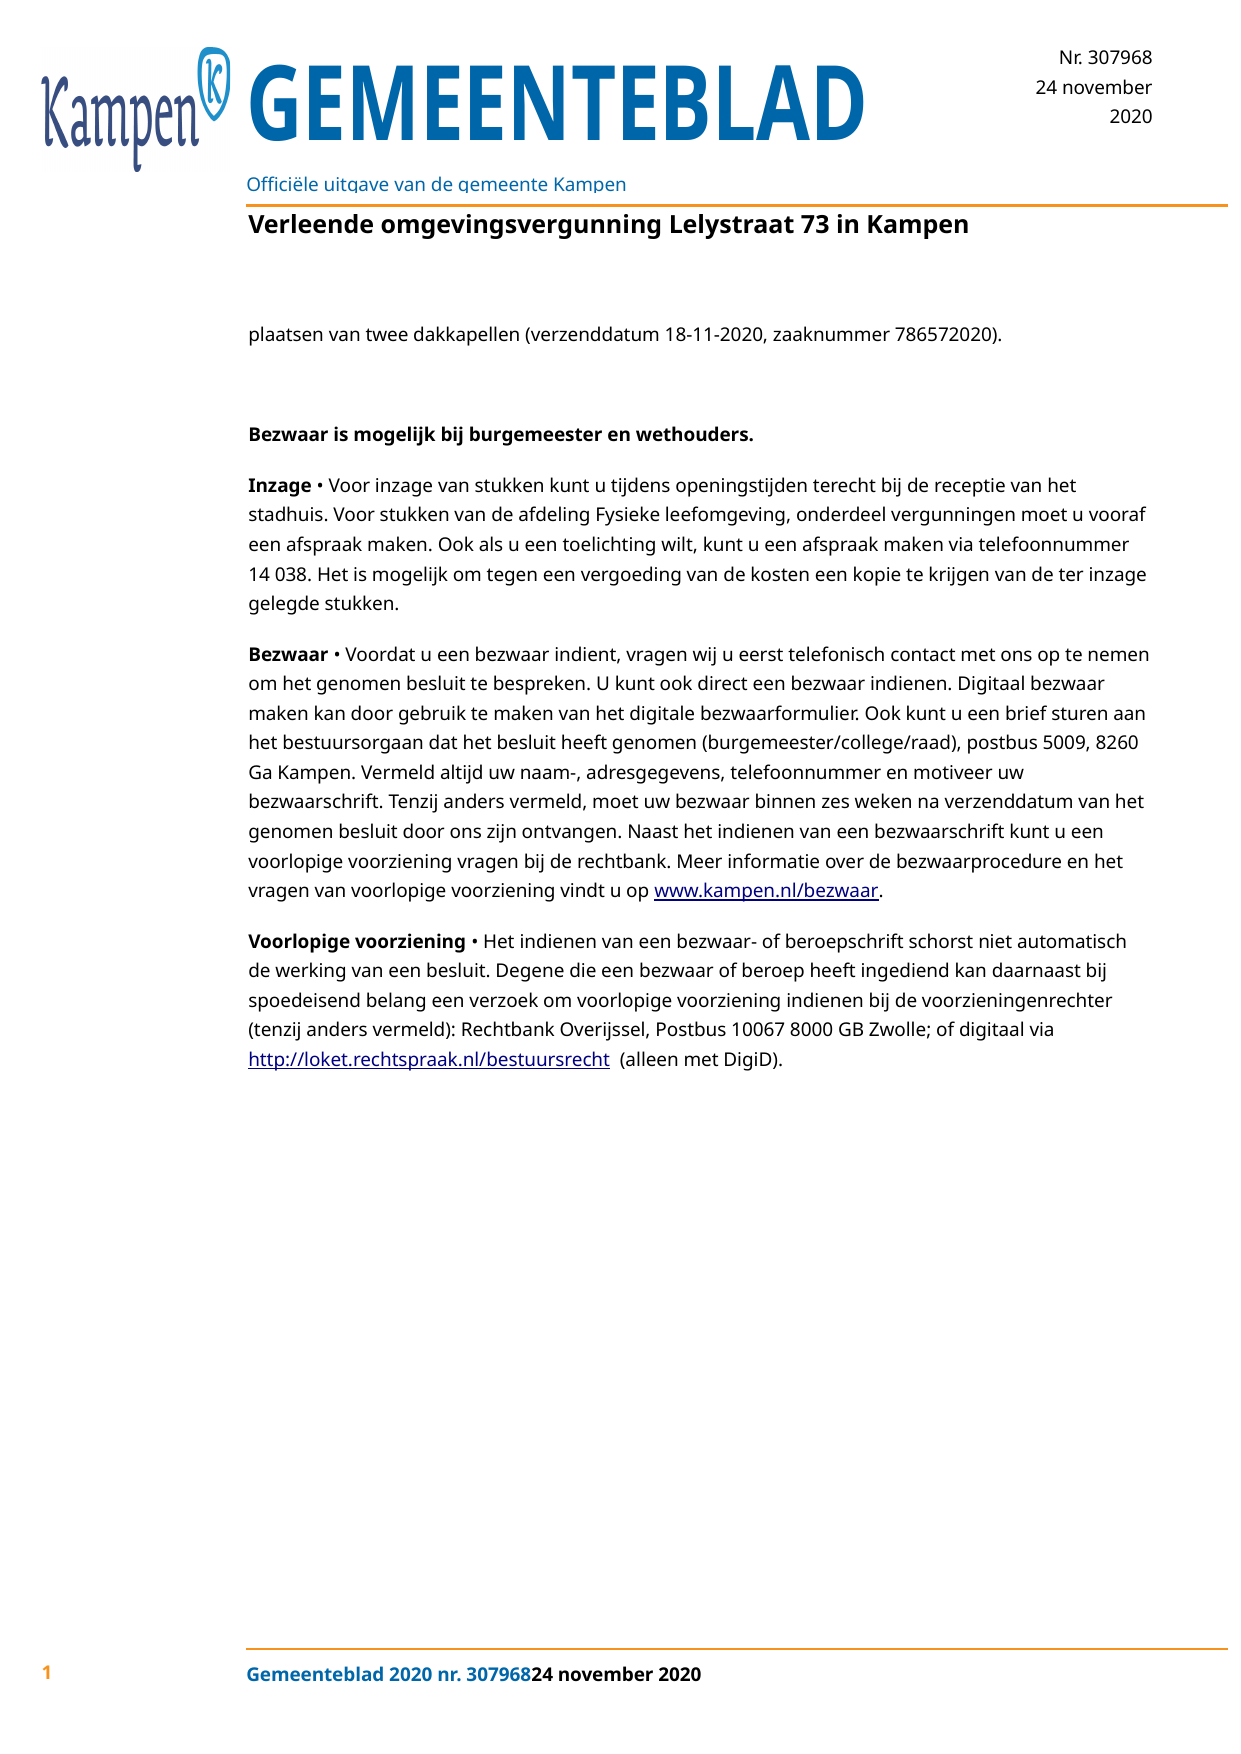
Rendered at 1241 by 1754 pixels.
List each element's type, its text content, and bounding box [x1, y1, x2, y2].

text Bezwaar • Voordat u een bezwaar indient, vragen wij u eerst telefonisch contact met ons op te nemen om het genomen besluit te bespreken. U kunt ook direct een bezwaar indienen. Digitaal bezwaar maken kan door gebruik te maken van het digitale bezwaarformulier. Ook kunt u een brief sturen aan het bestuursorgaan dat het besluit heeft genomen (burgemeester/college/raad), postbus 5009, 8260 Ga Kampen. Vermeld altijd uw naam-, adresgegevens, telefoonnummer en motiveer uw bezwaarschrift. Tenzij anders vermeld, moet uw bezwaar binnen zes weken na verzenddatum van het genomen besluit door ons zijn ontvangen. Naast het indienen van een bezwaarschrift kunt u een voorlopige voorziening vragen bij de rechtbank. Meer informatie over de bezwaarprocedure en het vragen van voorlopige voorziening vindt u op www.kampen.nl/bezwaar. [248, 641, 1152, 903]
text Inzage • Voor inzage van stukken kunt u tijdens openingstijden terecht bij de receptie van het stadhuis. Voor stukken van de afdeling Fysieke leefomgeving, onderdeel vergunningen moet u vooraf een afspraak maken. Ook als u een toelichting wilt, kunt u een afspraak maken via telefoonnummer 14 038. Het is mogelijk om tegen een vergoeding van de kosten een kopie te krijgen van de ter inzage gelegde stukken. [248, 472, 1152, 616]
text plaatsen van twee dakkapellen (verzenddatum 18-11-2020, zaaknummer 786572020). [248, 321, 1152, 346]
text Verleende omgevingsvergunning Lelystraat 73 in Kampen [248, 207, 1152, 241]
text Bezwaar is mogelijk bij burgemeester en wethouders. [248, 422, 1152, 447]
picture [41, 47, 231, 172]
text Voorlopige voorziening • Het indienen van een bezwaar- of beroepschrift schorst niet automatisch de werking van een besluit. Degene die een bezwaar of beroep heeft ingediend kan daarnaast bij spoedeisend belang een verzoek om voorlopige voorziening indienen bij de voorzieningenrechter (tenzij anders vermeld): Rechtbank Overijssel, Postbus 10067 8000 GB Zwolle; of digitaal via http://loket.rechtspraak.nl/bestuursrecht (alleen met DigiD). [248, 928, 1152, 1072]
